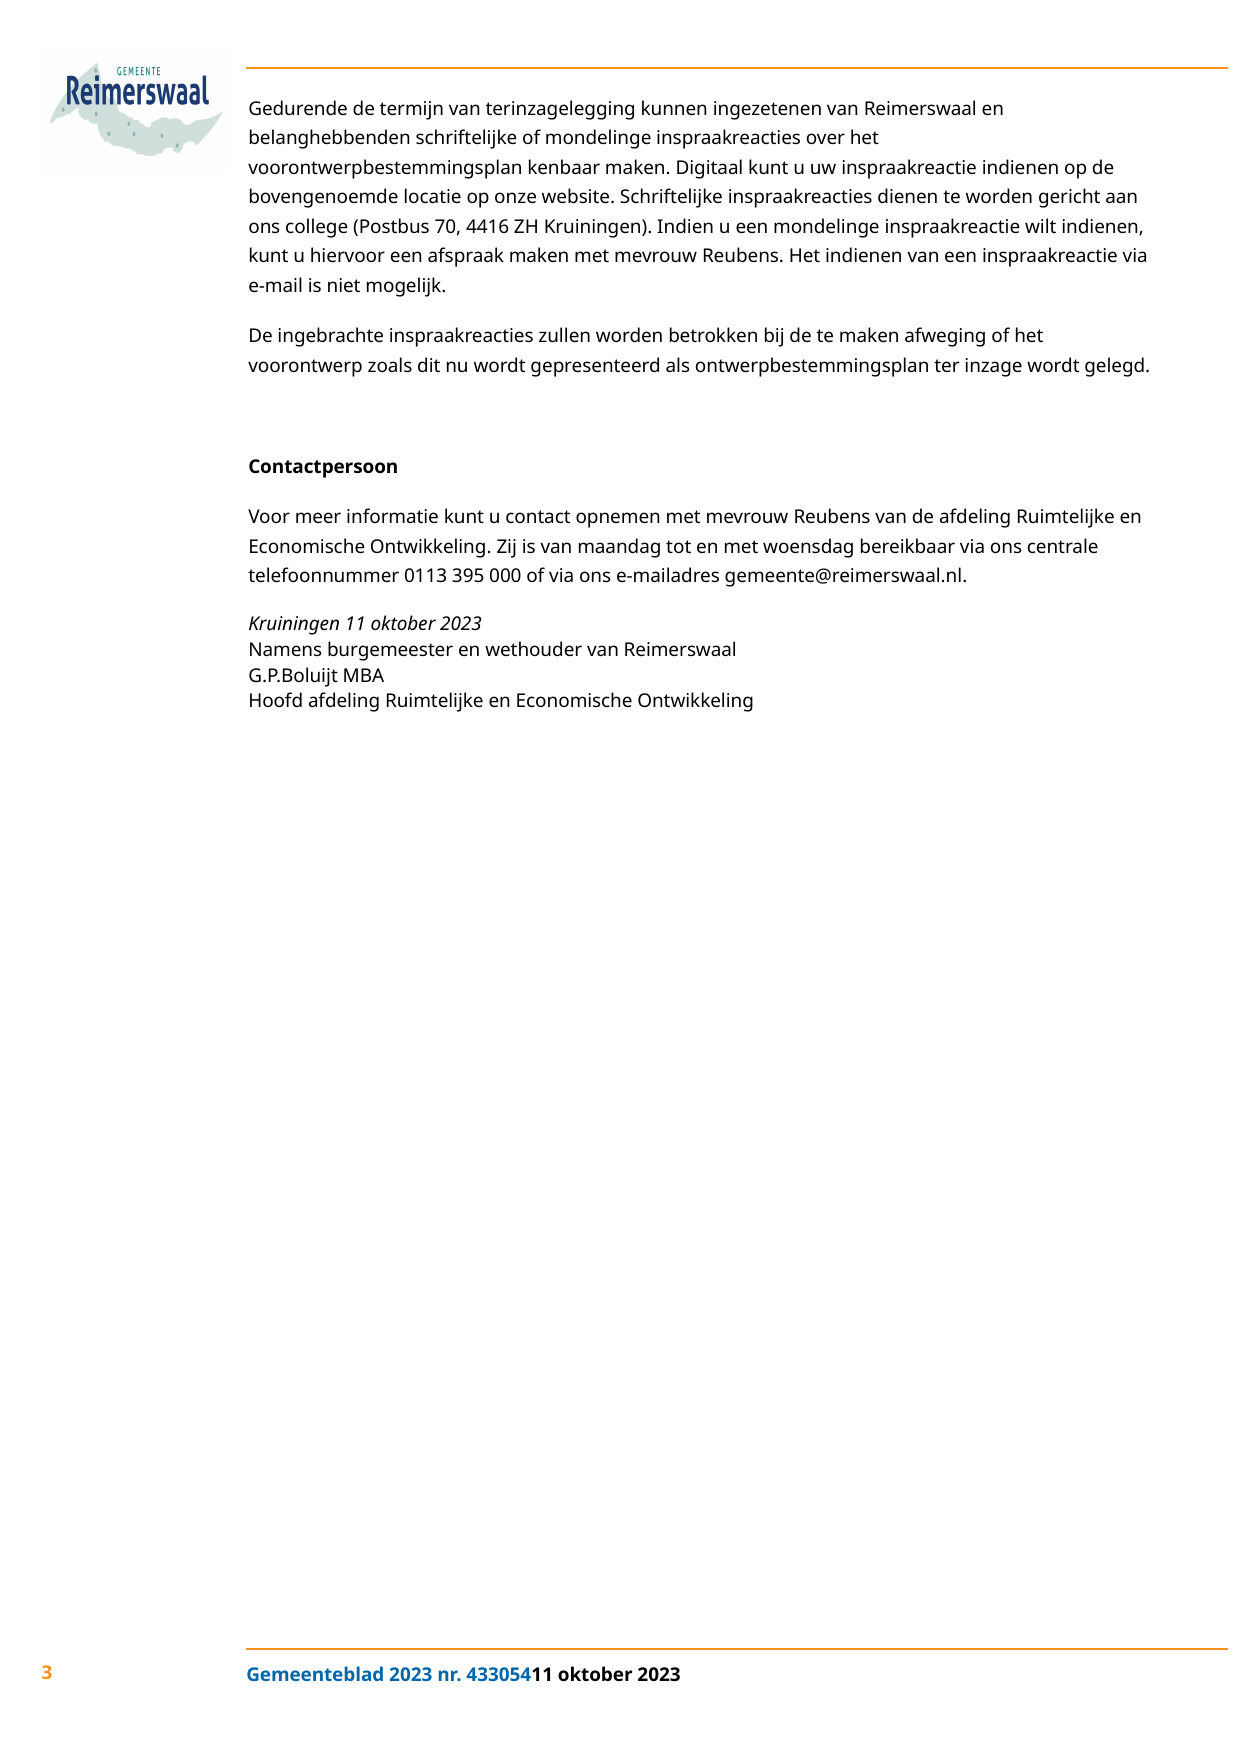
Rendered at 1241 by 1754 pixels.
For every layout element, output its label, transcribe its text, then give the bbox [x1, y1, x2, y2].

text De ingebrachte inspraakreacties zullen worden betrokken bij de te maken afweging of het voorontwerp zoals dit nu wordt gepresenteerd als ontwerpbestemmingsplan ter inzage wordt gelegd. [248, 323, 1152, 378]
text G.P.Boluijt MBA [248, 662, 1152, 688]
text Contactpersoon [248, 453, 1152, 479]
text Kruiningen 11 oktober 2023 [248, 611, 1152, 636]
text Hoofd afdeling Ruimtelijke en Economische Ontwikkeling [248, 688, 1152, 713]
text Gedurende de termijn van terinzagelegging kunnen ingezetenen van Reimerswaal en belanghebbenden schriftelijke of mondelinge inspraakreacties over het voorontwerpbestemmingsplan kenbaar maken. Digitaal kunt u uw inspraakreactie indienen op de bovengenoemde locatie op onze website. Schriftelijke inspraakreacties dienen te worden gericht aan ons college (Postbus 70, 4416 ZH Kruiningen). Indien u een mondelinge inspraakreactie wilt indienen, kunt u hiervoor een afspraak maken met mevrouw Reubens. Het indienen van een inspraakreactie via e-mail is niet mogelijk. [248, 95, 1152, 298]
text Namens burgemeester en wethouder van Reimerswaal [248, 636, 1152, 662]
text Voor meer informatie kunt u contact opnemen met mevrouw Reubens van de afdeling Ruimtelijke en Economische Ontwikkeling. Zij is van maandag tot en met woensdag bereikbaar via ons centrale telefoonnummer 0113 395 000 of via ons e-mailadres gemeente@reimerswaal.nl. [248, 503, 1152, 588]
picture [41, 47, 231, 172]
